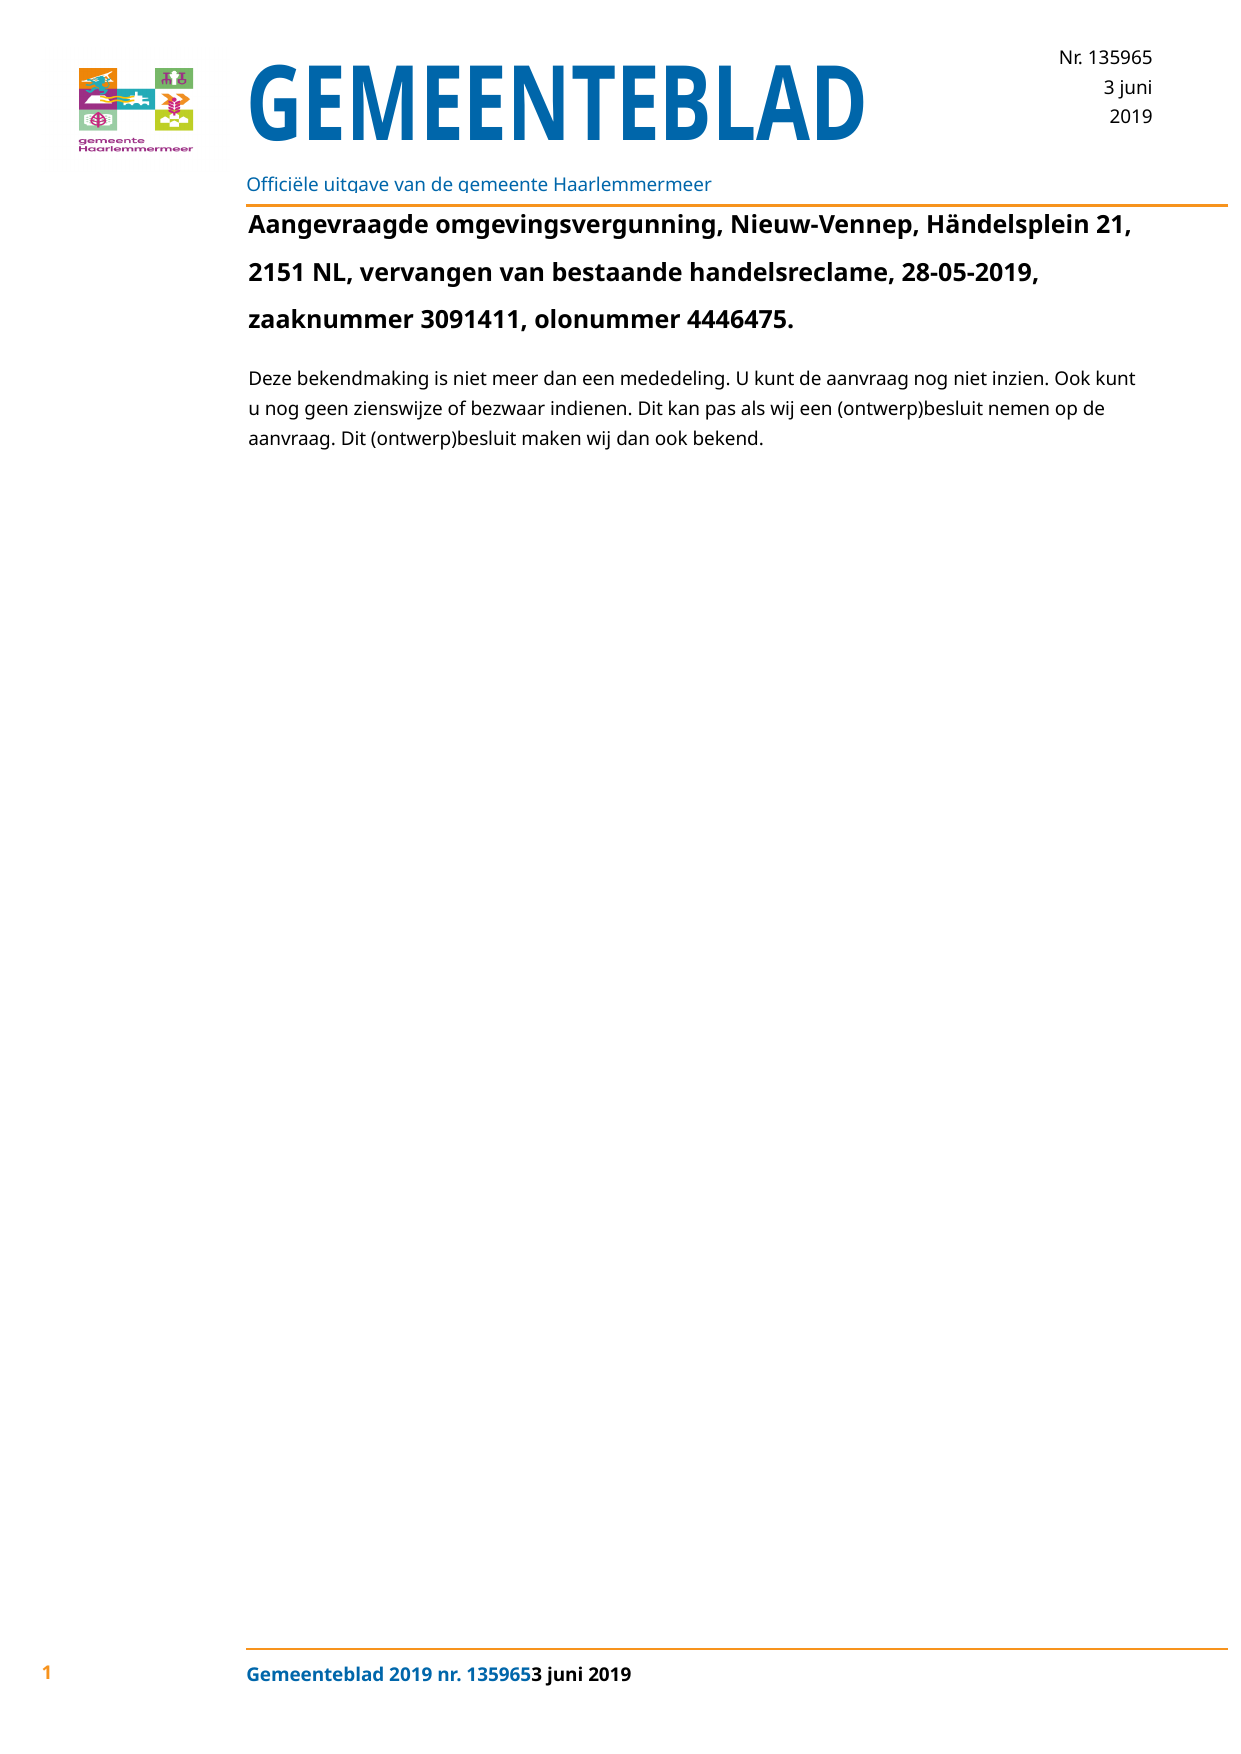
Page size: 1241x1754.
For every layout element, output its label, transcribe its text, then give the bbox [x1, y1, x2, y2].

picture [41, 47, 231, 172]
text Deze bekendmaking is niet meer dan een mededeling. U kunt de aanvraag nog niet inzien. Ook kunt u nog geen zienswijze of bezwaar indienen. Dit kan pas als wij een (ontwerp)besluit nemen op de aanvraag. Dit (ontwerp)besluit maken wij dan ook bekend. [248, 366, 1152, 450]
text Aangevraagde omgevingsvergunning, Nieuw-Vennep, Händelsplein 21, 2151 NL, vervangen van bestaande handelsreclame, 28-05-2019, zaaknummer 3091411, olonummer 4446475. [248, 207, 1152, 336]
